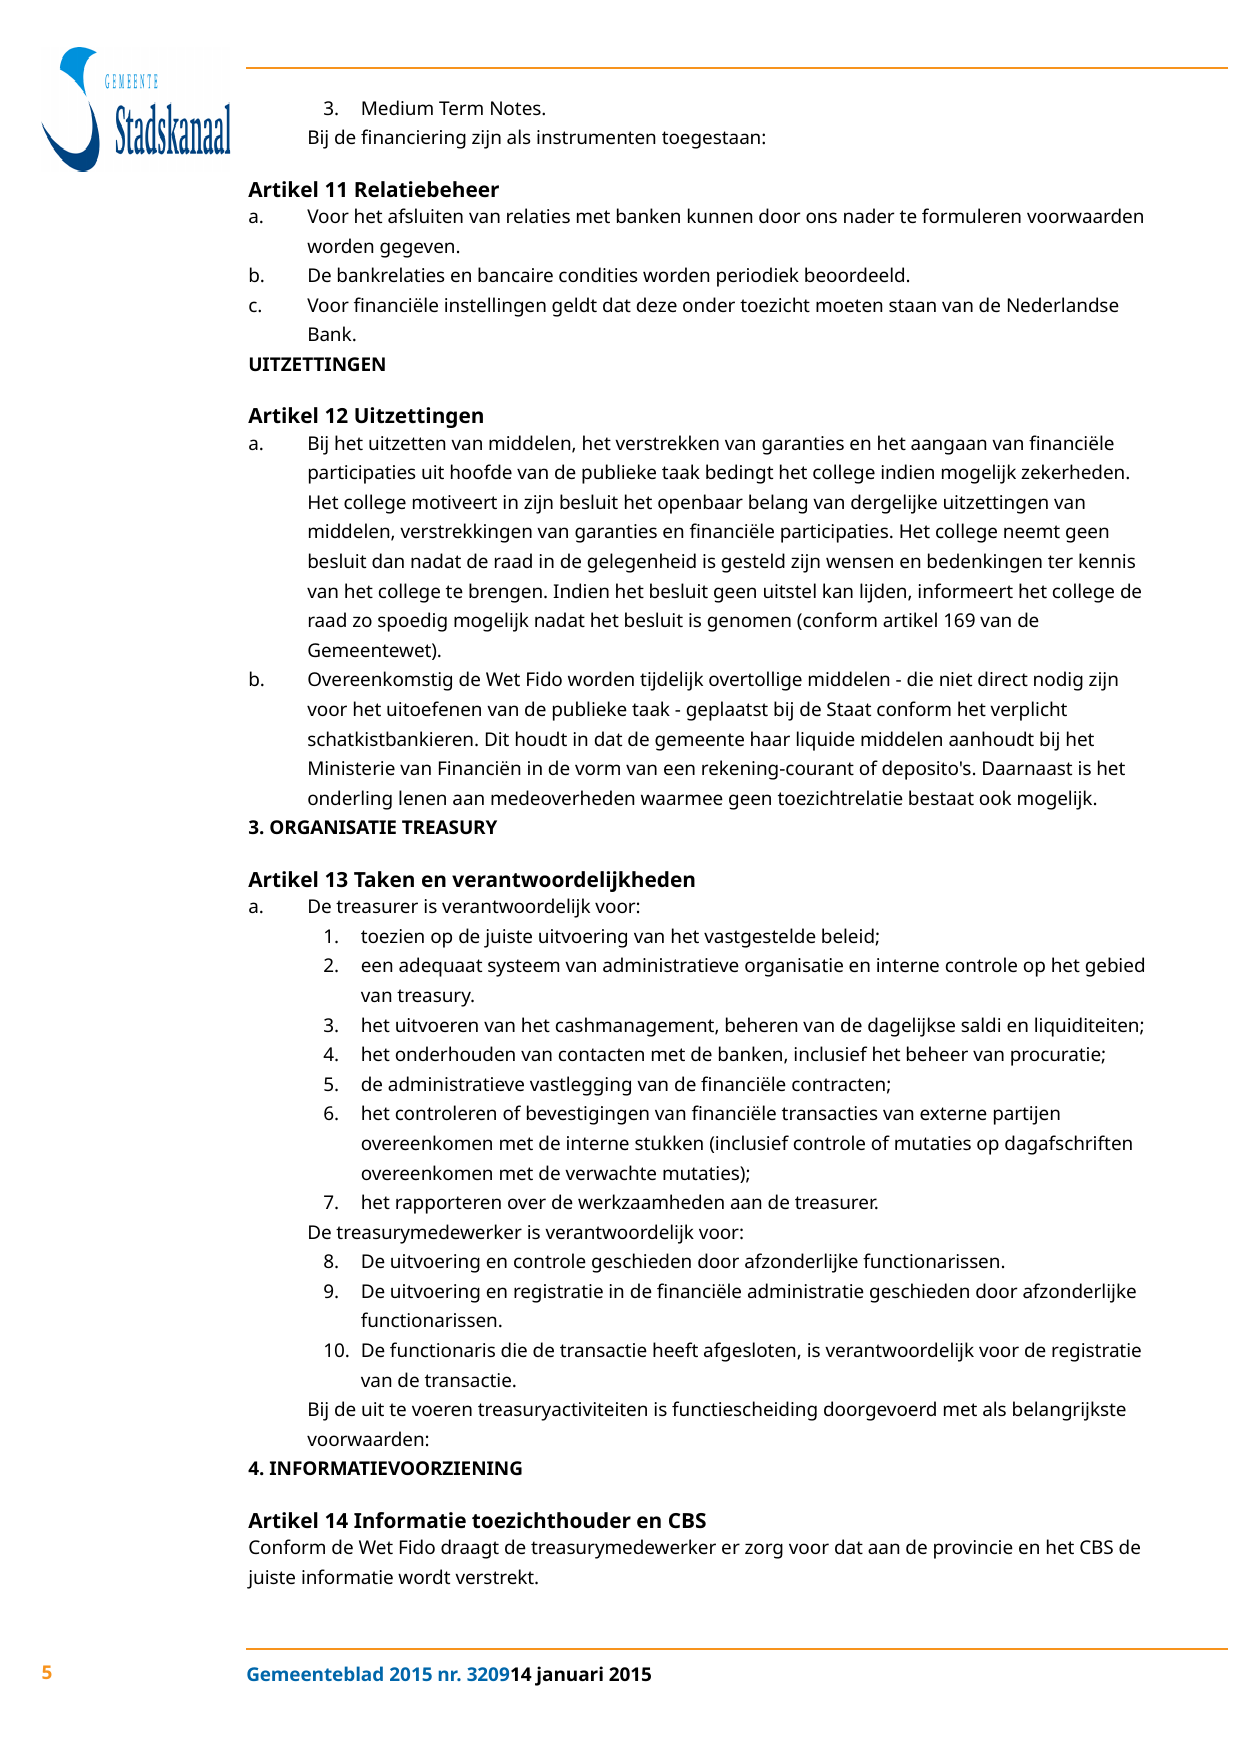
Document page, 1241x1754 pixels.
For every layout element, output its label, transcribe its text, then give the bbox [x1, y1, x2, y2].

list Medium Term Notes. [323, 95, 1152, 121]
picture [41, 47, 231, 172]
text Artikel 11 Relatiebeheer [248, 175, 1152, 203]
text 4. INFORMATIEVOORZIENING [248, 1456, 1152, 1481]
list Overeenkomstig de Wet Fido worden tijdelijk overtollige middelen - die niet direct nodig zijn voor het uitoefenen van de publieke taak - geplaatst bij de Staat conform het verplicht schatkistbankieren. Dit houdt in dat de gemeente haar liquide middelen aanhoudt bij het Ministerie van Financiën in de vorm van een rekening-courant of deposito's. Daarnaast is het onderling lenen aan medeoverheden waarmee geen toezichtrelatie bestaat ook mogelijk. [248, 667, 1152, 811]
list De uitvoering en controle geschieden door afzonderlijke functionarissen. [323, 1248, 1152, 1274]
text Conform de Wet Fido draagt de treasurymedewerker er zorg voor dat aan de provincie en het CBS de juiste informatie wordt verstrekt. [248, 1534, 1152, 1590]
list het rapporteren over de werkzaamheden aan de treasurer. [323, 1189, 1152, 1215]
text Artikel 12 Uitzettingen [248, 402, 1152, 430]
list Voor het afsluiten van relaties met banken kunnen door ons nader te formuleren voorwaarden worden gegeven. [248, 203, 1152, 258]
list toezien op de juiste uitvoering van het vastgestelde beleid; [323, 923, 1152, 949]
text UITZETTINGEN [248, 351, 1152, 377]
list het onderhouden van contacten met de banken, inclusief het beheer van procuratie; [323, 1041, 1152, 1067]
list De uitvoering en registratie in de financiële administratie geschieden door afzonderlijke functionarissen. [323, 1278, 1152, 1333]
list het uitvoeren van het cashmanagement, beheren van de dagelijkse saldi en liquiditeiten; [323, 1012, 1152, 1037]
text Artikel 14 Informatie toezichthouder en CBS [248, 1506, 1152, 1534]
list Voor financiële instellingen geldt dat deze onder toezicht moeten staan van de Nederlandse Bank. [248, 292, 1152, 347]
text Artikel 13 Taken en verantwoordelijkheden [248, 865, 1152, 893]
list De treasurymedewerker is verantwoordelijk voor: [248, 1219, 1152, 1244]
list Bij de financiering zijn als instrumenten toegestaan: [248, 124, 1152, 150]
list De bankrelaties en bancaire condities worden periodiek beoordeeld. [248, 262, 1152, 288]
text 3. ORGANISATIE TREASURY [248, 814, 1152, 840]
list De treasurer is verantwoordelijk voor: [248, 893, 1152, 919]
list Bij het uitzetten van middelen, het verstrekken van garanties en het aangaan van financiële participaties uit hoofde van de publieke taak bedingt het college indien mogelijk zekerheden. Het college motiveert in zijn besluit het openbaar belang van dergelijke uitzettingen van middelen, verstrekkingen van garanties en financiële participaties. Het college neemt geen besluit dan nadat de raad in de gelegenheid is gesteld zijn wensen en bedenkingen ter kennis van het college te brengen. Indien het besluit geen uitstel kan lijden, informeert het college de raad zo spoedig mogelijk nadat het besluit is genomen (conform artikel 169 van de Gemeentewet). [248, 430, 1152, 663]
list Bij de uit te voeren treasuryactiviteiten is functiescheiding doorgevoerd met als belangrijkste voorwaarden: [248, 1396, 1152, 1452]
list De functionaris die de transactie heeft afgesloten, is verantwoordelijk voor de registratie van de transactie. [323, 1337, 1152, 1392]
list een adequaat systeem van administratieve organisatie en interne controle op het gebied van treasury. [323, 953, 1152, 1008]
list de administratieve vastlegging van de financiële contracten; [323, 1071, 1152, 1097]
list het controleren of bevestigingen van financiële transacties van externe partijen overeenkomen met de interne stukken (inclusief controle of mutaties op dagafschriften overeenkomen met de verwachte mutaties); [323, 1101, 1152, 1185]
